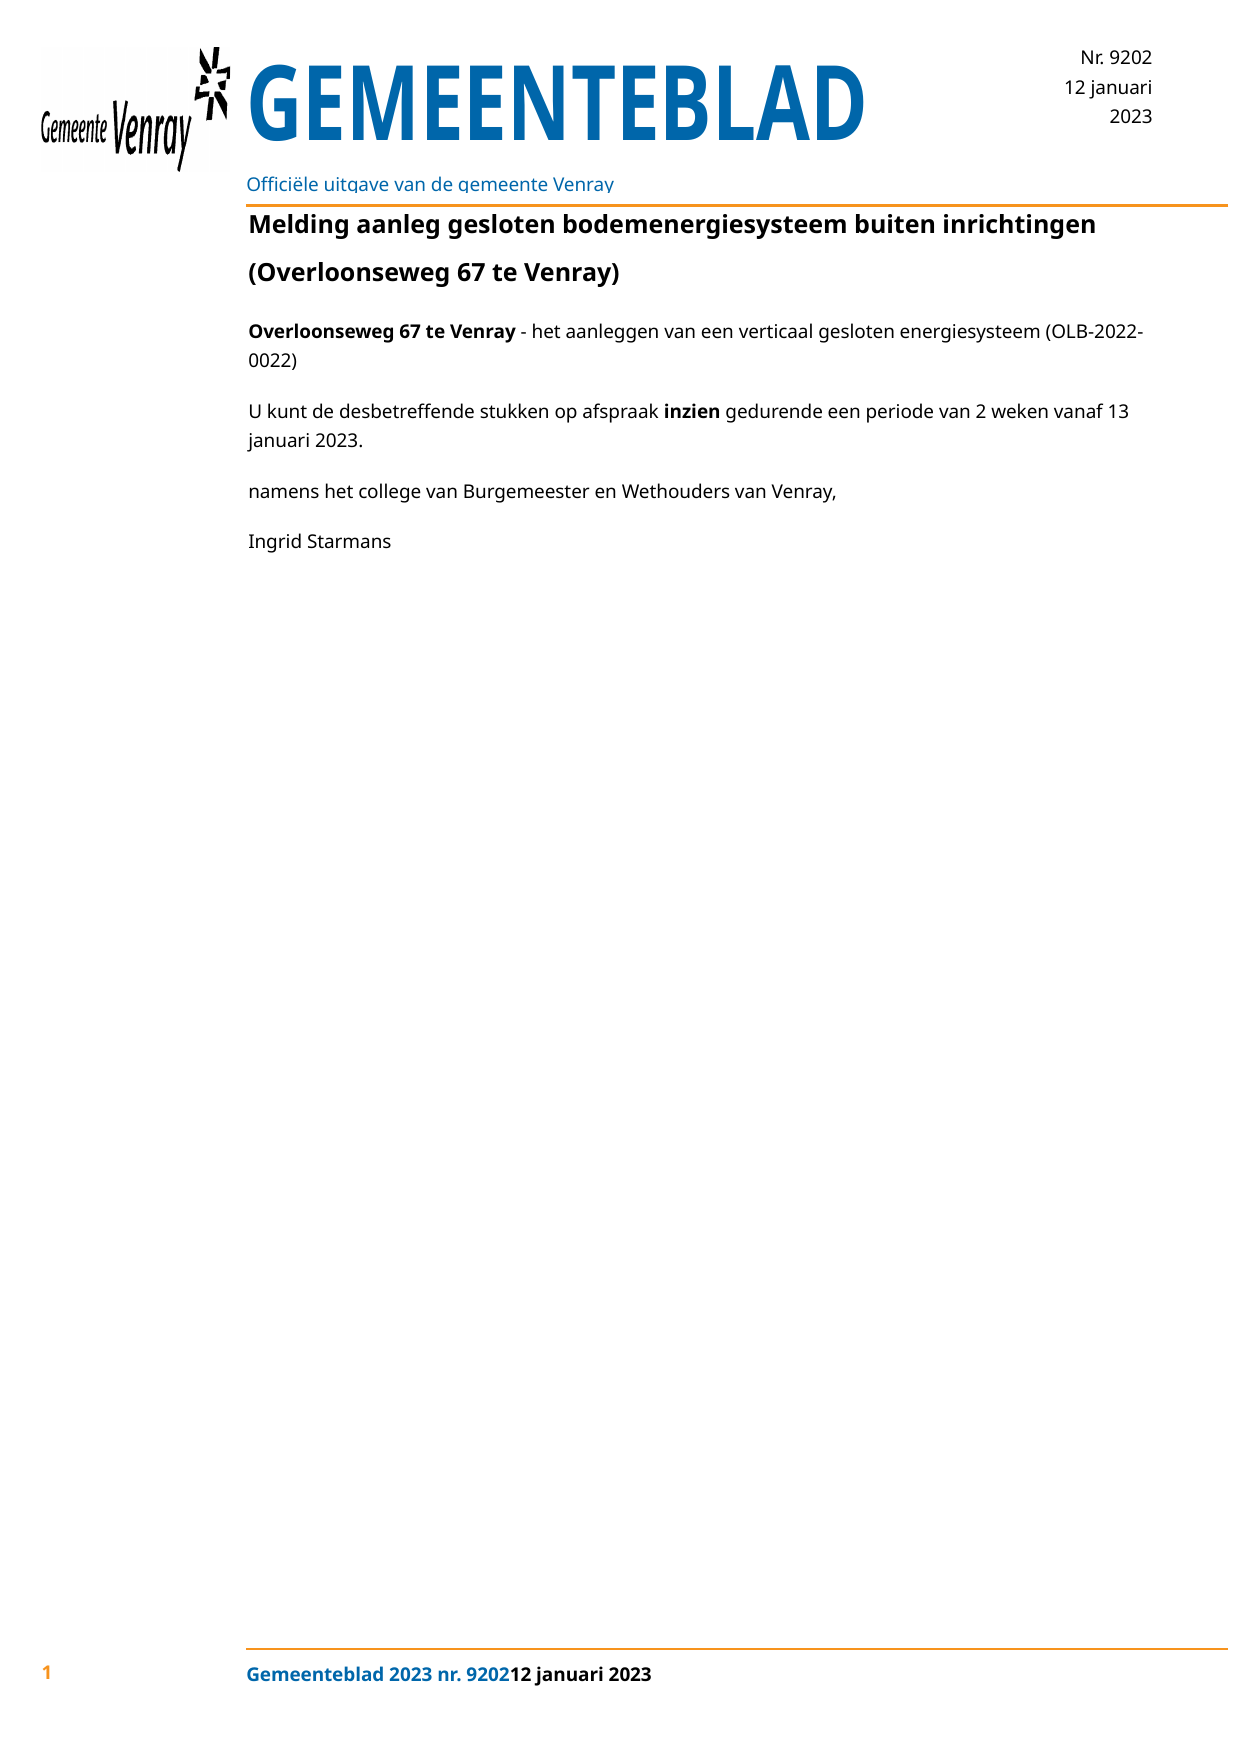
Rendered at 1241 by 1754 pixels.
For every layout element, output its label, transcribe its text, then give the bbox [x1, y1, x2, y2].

text Ingrid Starmans [248, 528, 1152, 554]
text U kunt de desbetreffende stukken op afspraak inzien gedurende een periode van 2 weken vanaf 13 januari 2023. [248, 398, 1152, 453]
text Overloonseweg 67 te Venray - het aanleggen van een verticaal gesloten energiesysteem (OLB-2022-0022) [248, 318, 1152, 373]
text Melding aanleg gesloten bodemenergiesysteem buiten inrichtingen (Overloonseweg 67 te Venray) [248, 207, 1152, 288]
text namens het college van Burgemeester en Wethouders van Venray, [248, 478, 1152, 504]
picture [41, 47, 231, 172]
